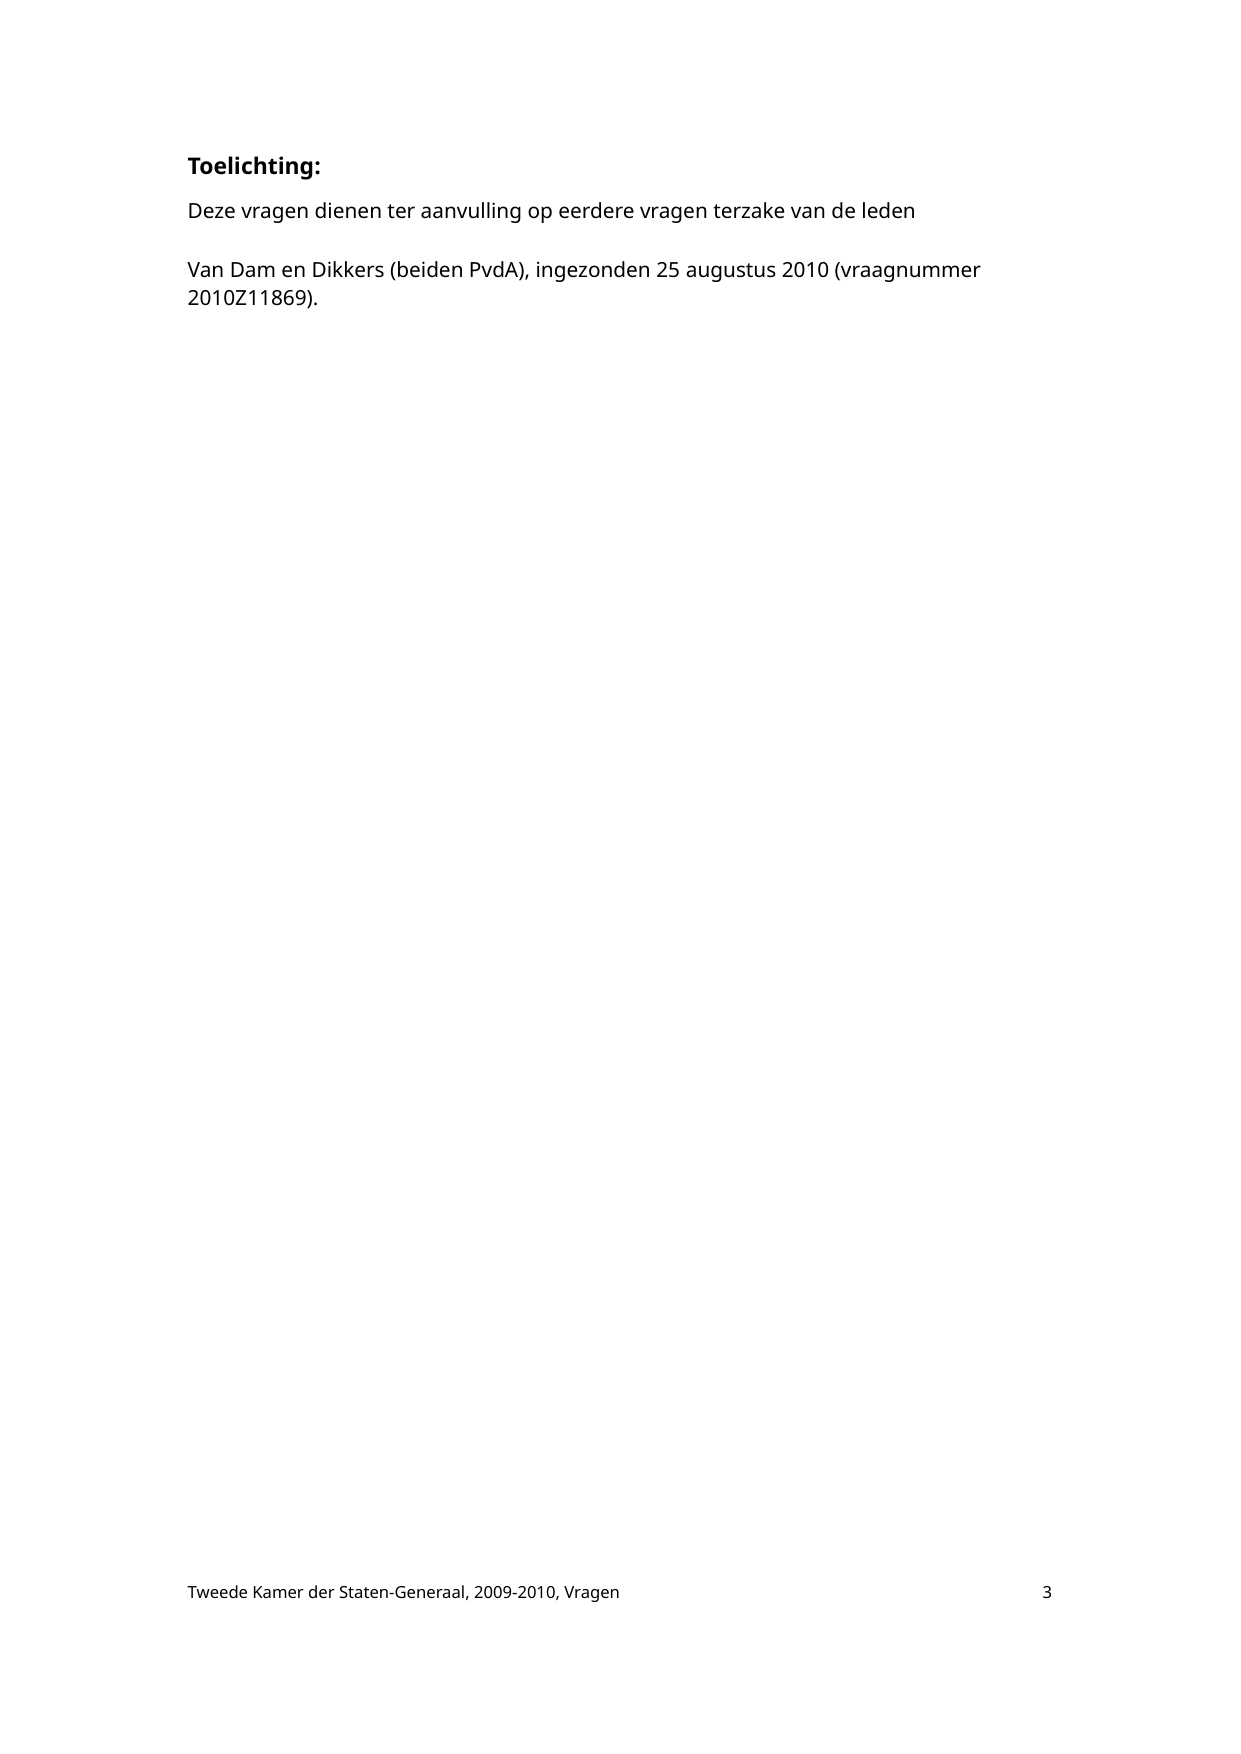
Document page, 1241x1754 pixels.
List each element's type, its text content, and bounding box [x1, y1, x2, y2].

subtitle Toelichting: [187, 150, 1053, 181]
text Van Dam en Dikkers (beiden PvdA), ingezonden 25 augustus 2010 (vraagnummer 2010Z11869). [187, 255, 1053, 312]
text Deze vragen dienen ter aanvulling op eerdere vragen terzake van de leden [187, 196, 1053, 225]
